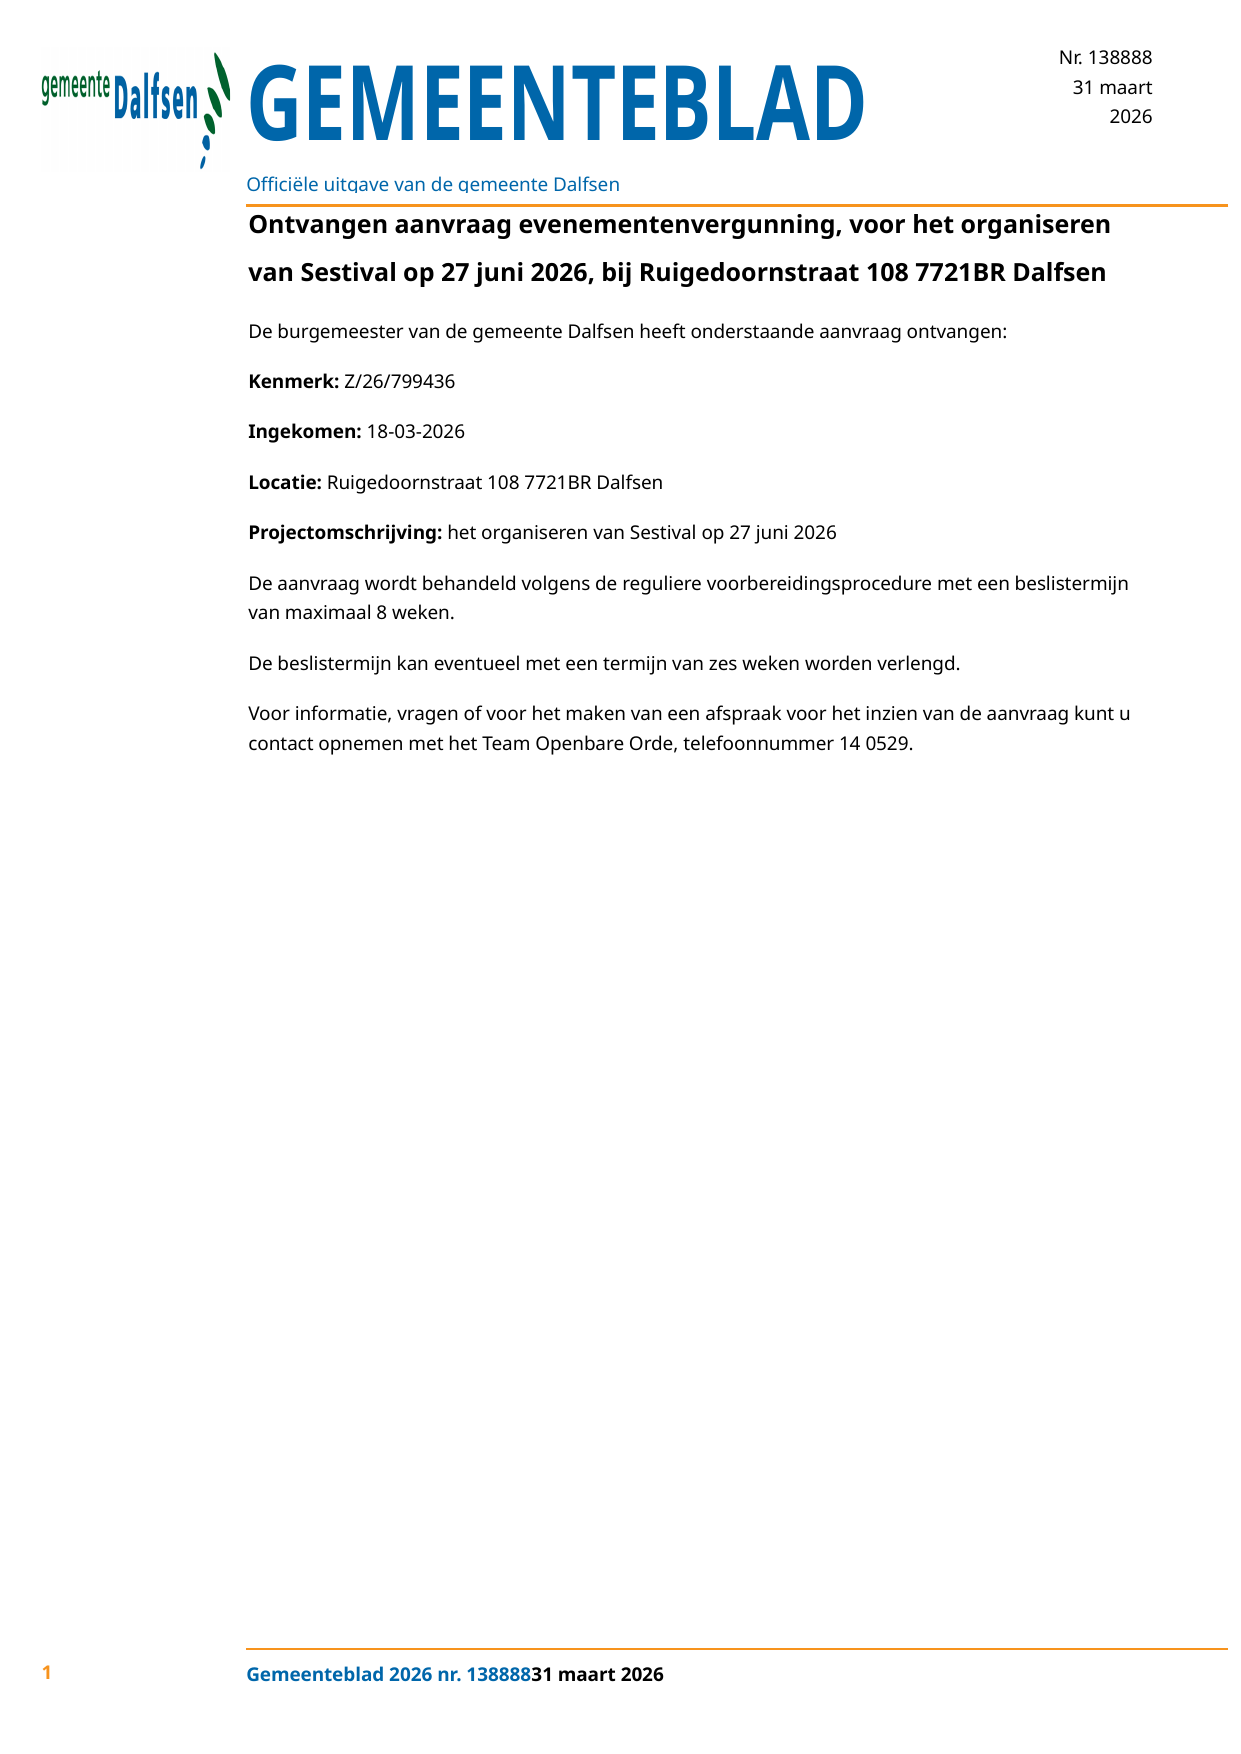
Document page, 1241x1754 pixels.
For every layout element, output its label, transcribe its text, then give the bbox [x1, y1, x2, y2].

picture [41, 47, 231, 172]
text De burgemeester van de gemeente Dalfsen heeft onderstaande aanvraag ontvangen: [248, 318, 1152, 344]
text Voor informatie, vragen of voor het maken van een afspraak voor het inzien van de aanvraag kunt u contact opnemen met het Team Openbare Orde, telefoonnummer 14 0529. [248, 700, 1152, 756]
text Ingekomen: 18-03-2026 [248, 419, 1152, 444]
text Projectomschrijving: het organiseren van Sestival op 27 juni 2026 [248, 519, 1152, 545]
text Kenmerk: Z/26/799436 [248, 368, 1152, 394]
text Ontvangen aanvraag evenementenvergunning, voor het organiseren van Sestival op 27 juni 2026, bij Ruigedoornstraat 108 7721BR Dalfsen [248, 207, 1152, 288]
text Locatie: Ruigedoornstraat 108 7721BR Dalfsen [248, 469, 1152, 495]
text De beslistermijn kan eventueel met een termijn van zes weken worden verlengd. [248, 650, 1152, 676]
text De aanvraag wordt behandeld volgens de reguliere voorbereidingsprocedure met een beslistermijn van maximaal 8 weken. [248, 570, 1152, 625]
